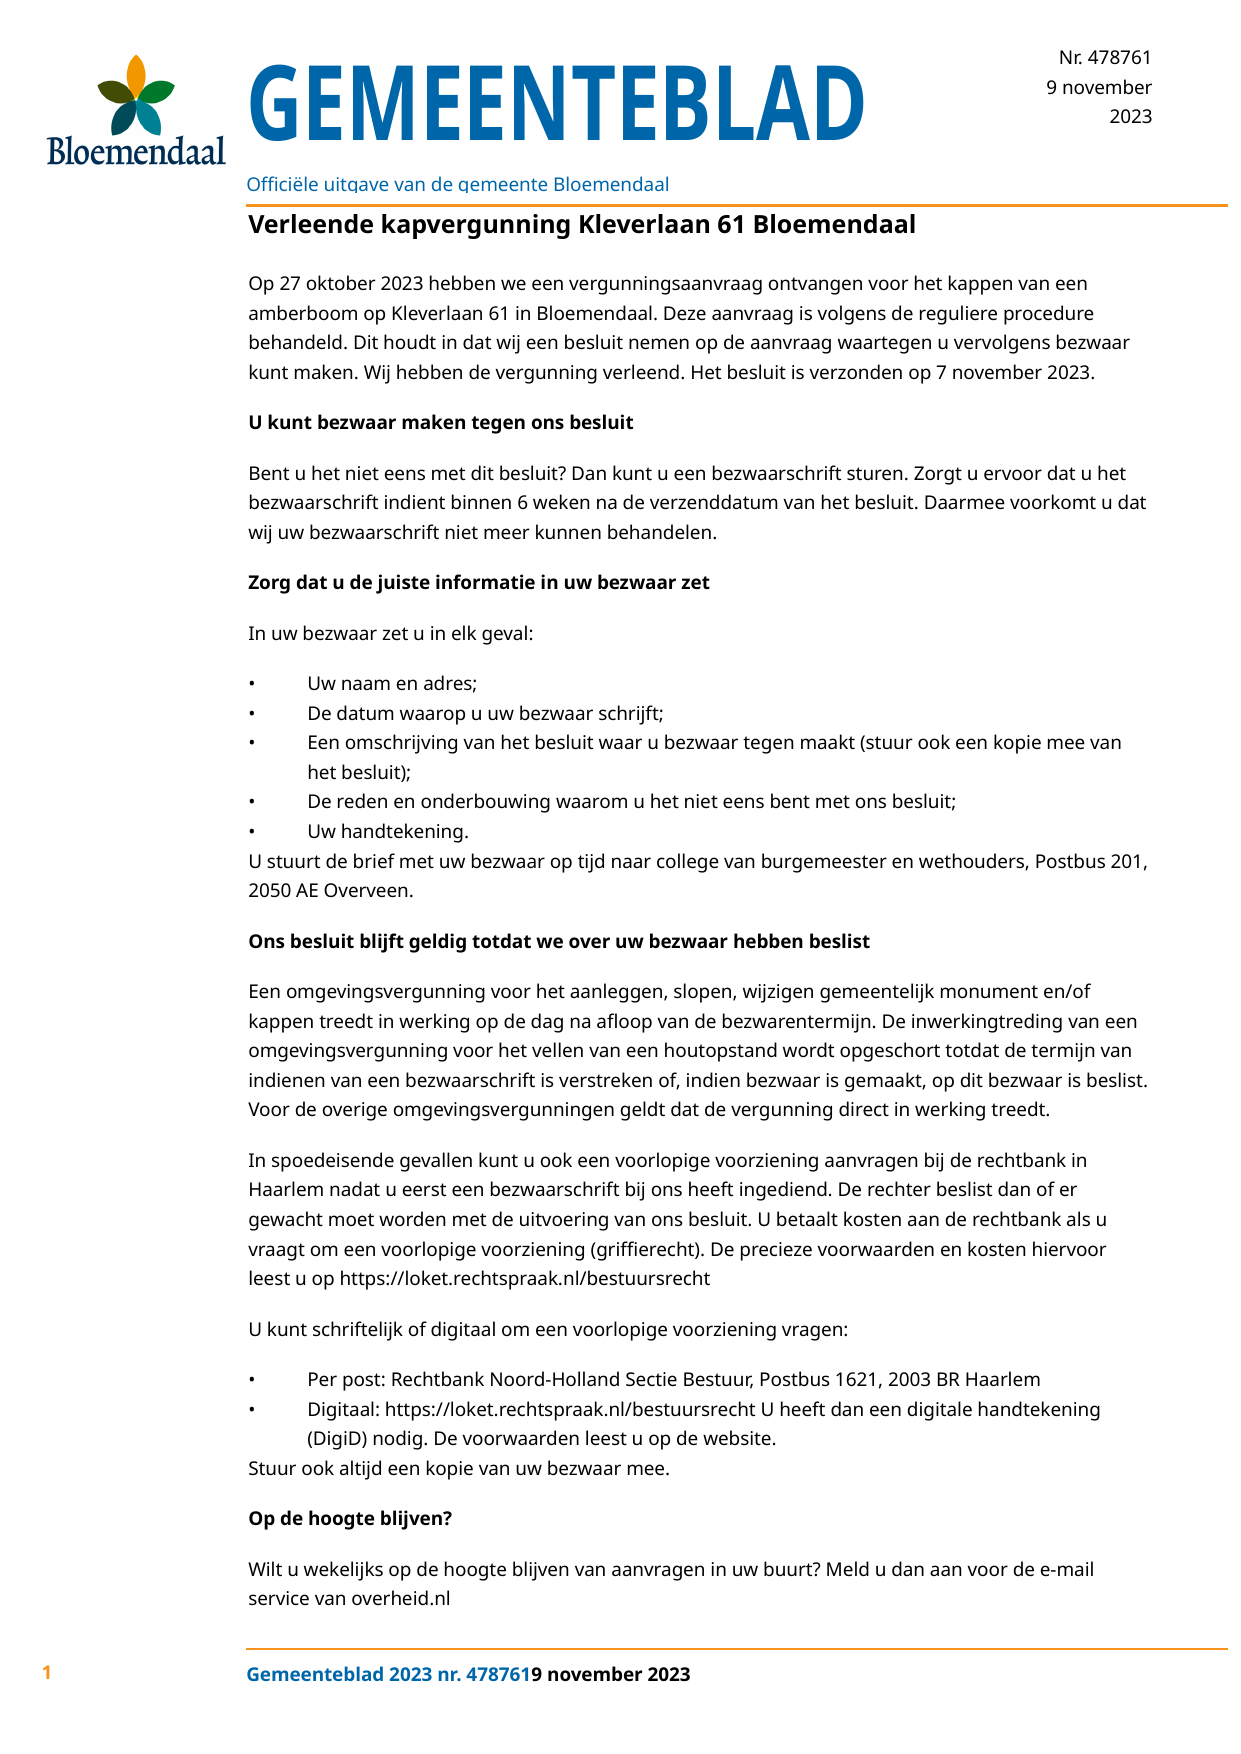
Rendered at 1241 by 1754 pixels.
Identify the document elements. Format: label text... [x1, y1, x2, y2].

text Wilt u wekelijks op de hoogte blijven van aanvragen in uw buurt? Meld u dan aan voor de e-mail service van overheid.nl [248, 1556, 1152, 1611]
list Uw naam en adres; [248, 670, 1152, 696]
list De datum waarop u uw bezwaar schrijft; [248, 700, 1152, 726]
list Per post: Rechtbank Noord-Holland Sectie Bestuur, Postbus 1621, 2003 BR Haarlem [248, 1366, 1152, 1392]
text Op 27 oktober 2023 hebben we een vergunningsaanvraag ontvangen voor het kappen van een amberboom op Kleverlaan 61 in Bloemendaal. Deze aanvraag is volgens de reguliere procedure behandeld. Dit houdt in dat wij een besluit nemen op de aanvraag waartegen u vervolgens bezwaar kunt maken. Wij hebben de vergunning verleend. Het besluit is verzonden op 7 november 2023. [248, 270, 1152, 385]
text Verleende kapvergunning Kleverlaan 61 Bloemendaal [248, 207, 1152, 241]
text Zorg dat u de juiste informatie in uw bezwaar zet [248, 569, 1152, 595]
text Ons besluit blijft geldig totdat we over uw bezwaar hebben beslist [248, 928, 1152, 953]
picture [41, 47, 231, 172]
text U kunt bezwaar maken tegen ons besluit [248, 409, 1152, 435]
text In spoedeisende gevallen kunt u ook een voorlopige voorziening aanvragen bij de rechtbank in Haarlem nadat u eerst een bezwaarschrift bij ons heeft ingediend. De rechter beslist dan of er gewacht moet worden met de uitvoering van ons besluit. U betaalt kosten aan de rechtbank als u vraagt om een voorlopige voorziening (griffierecht). De precieze voorwaarden en kosten hiervoor leest u op https://loket.rechtspraak.nl/bestuursrecht [248, 1147, 1152, 1291]
text In uw bezwaar zet u in elk geval: [248, 620, 1152, 646]
text Stuur ook altijd een kopie van uw bezwaar mee. [248, 1455, 1152, 1481]
list Digitaal: https://loket.rechtspraak.nl/bestuursrecht U heeft dan een digitale handtekening (DigiD) nodig. De voorwaarden leest u op de website. [248, 1396, 1152, 1451]
text Bent u het niet eens met dit besluit? Dan kunt u een bezwaarschrift sturen. Zorgt u ervoor dat u het bezwaarschrift indient binnen 6 weken na de verzenddatum van het besluit. Daarmee voorkomt u dat wij uw bezwaarschrift niet meer kunnen behandelen. [248, 460, 1152, 545]
list Uw handtekening. [248, 818, 1152, 844]
text U stuurt de brief met uw bezwaar op tijd naar college van burgemeester en wethouders, Postbus 201, 2050 AE Overveen. [248, 848, 1152, 903]
text U kunt schriftelijk of digitaal om een voorlopige voorziening vragen: [248, 1316, 1152, 1341]
text Een omgevingsvergunning voor het aanleggen, slopen, wijzigen gemeentelijk monument en/of kappen treedt in werking op de dag na afloop van de bezwarentermijn. De inwerkingtreding van een omgevingsvergunning voor het vellen van een houtopstand wordt opgeschort totdat de termijn van indienen van een bezwaarschrift is verstreken of, indien bezwaar is gemaakt, op dit bezwaar is beslist. Voor de overige omgevingsvergunningen geldt dat de vergunning direct in werking treedt. [248, 978, 1152, 1122]
list De reden en onderbouwing waarom u het niet eens bent met ons besluit; [248, 789, 1152, 814]
list Een omschrijving van het besluit waar u bezwaar tegen maakt (stuur ook een kopie mee van het besluit); [248, 729, 1152, 785]
text Op de hoogte blijven? [248, 1505, 1152, 1531]
